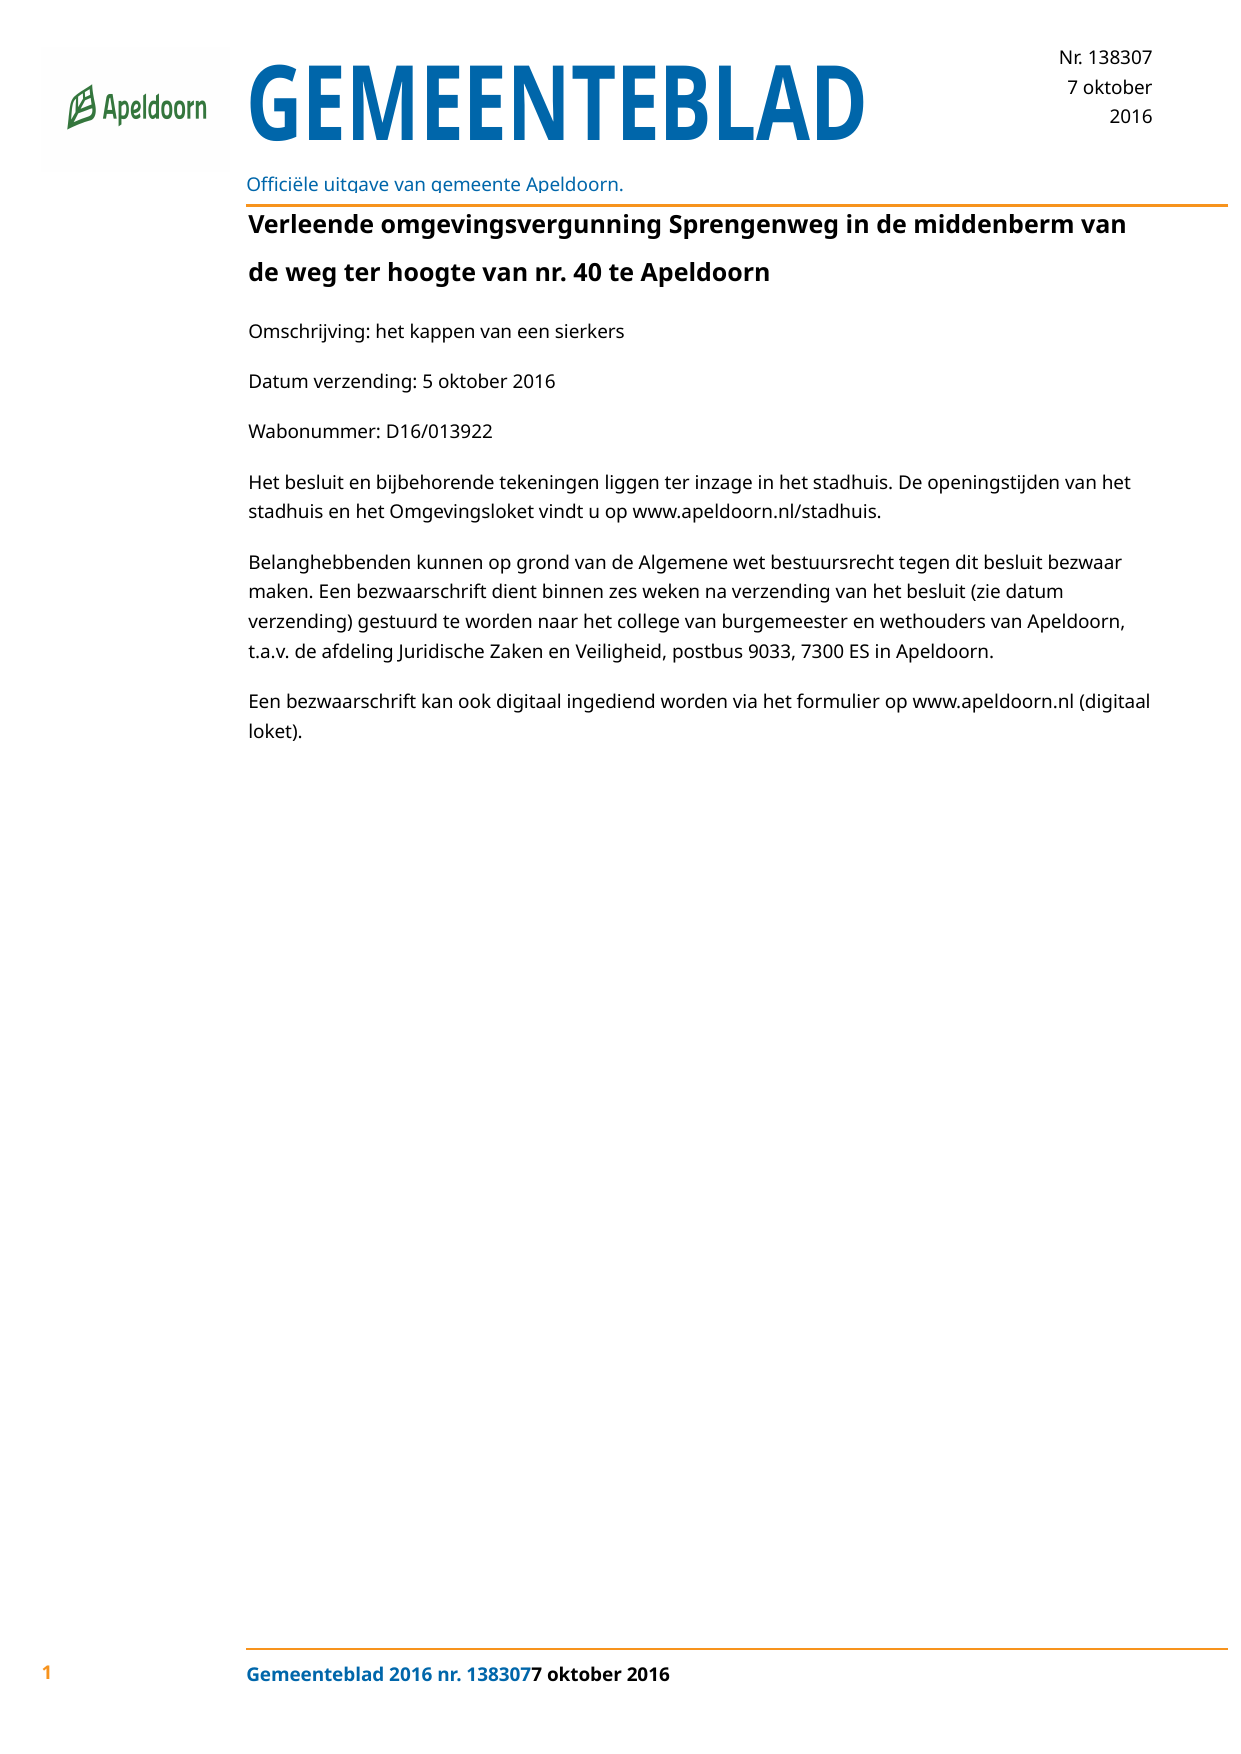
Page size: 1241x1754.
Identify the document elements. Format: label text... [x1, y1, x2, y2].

picture [41, 47, 231, 172]
text Het besluit en bijbehorende tekeningen liggen ter inzage in het stadhuis. De openingstijden van het stadhuis en het Omgevingsloket vindt u op www.apeldoorn.nl/stadhuis. [248, 469, 1152, 524]
text Een bezwaarschrift kan ook digitaal ingediend worden via het formulier op www.apeldoorn.nl (digitaal loket). [248, 688, 1152, 744]
text Omschrijving: het kappen van een sierkers [248, 318, 1152, 344]
text Datum verzending: 5 oktober 2016 [248, 368, 1152, 394]
text Belanghebbenden kunnen op grond van de Algemene wet bestuursrecht tegen dit besluit bezwaar maken. Een bezwaarschrift dient binnen zes weken na verzending van het besluit (zie datum verzending) gestuurd te worden naar het college van burgemeester en wethouders van Apeldoorn, t.a.v. de afdeling Juridische Zaken en Veiligheid, postbus 9033, 7300 ES in Apeldoorn. [248, 549, 1152, 664]
text Wabonummer: D16/013922 [248, 419, 1152, 444]
text Verleende omgevingsvergunning Sprengenweg in de middenberm van de weg ter hoogte van nr. 40 te Apeldoorn [248, 207, 1152, 288]
